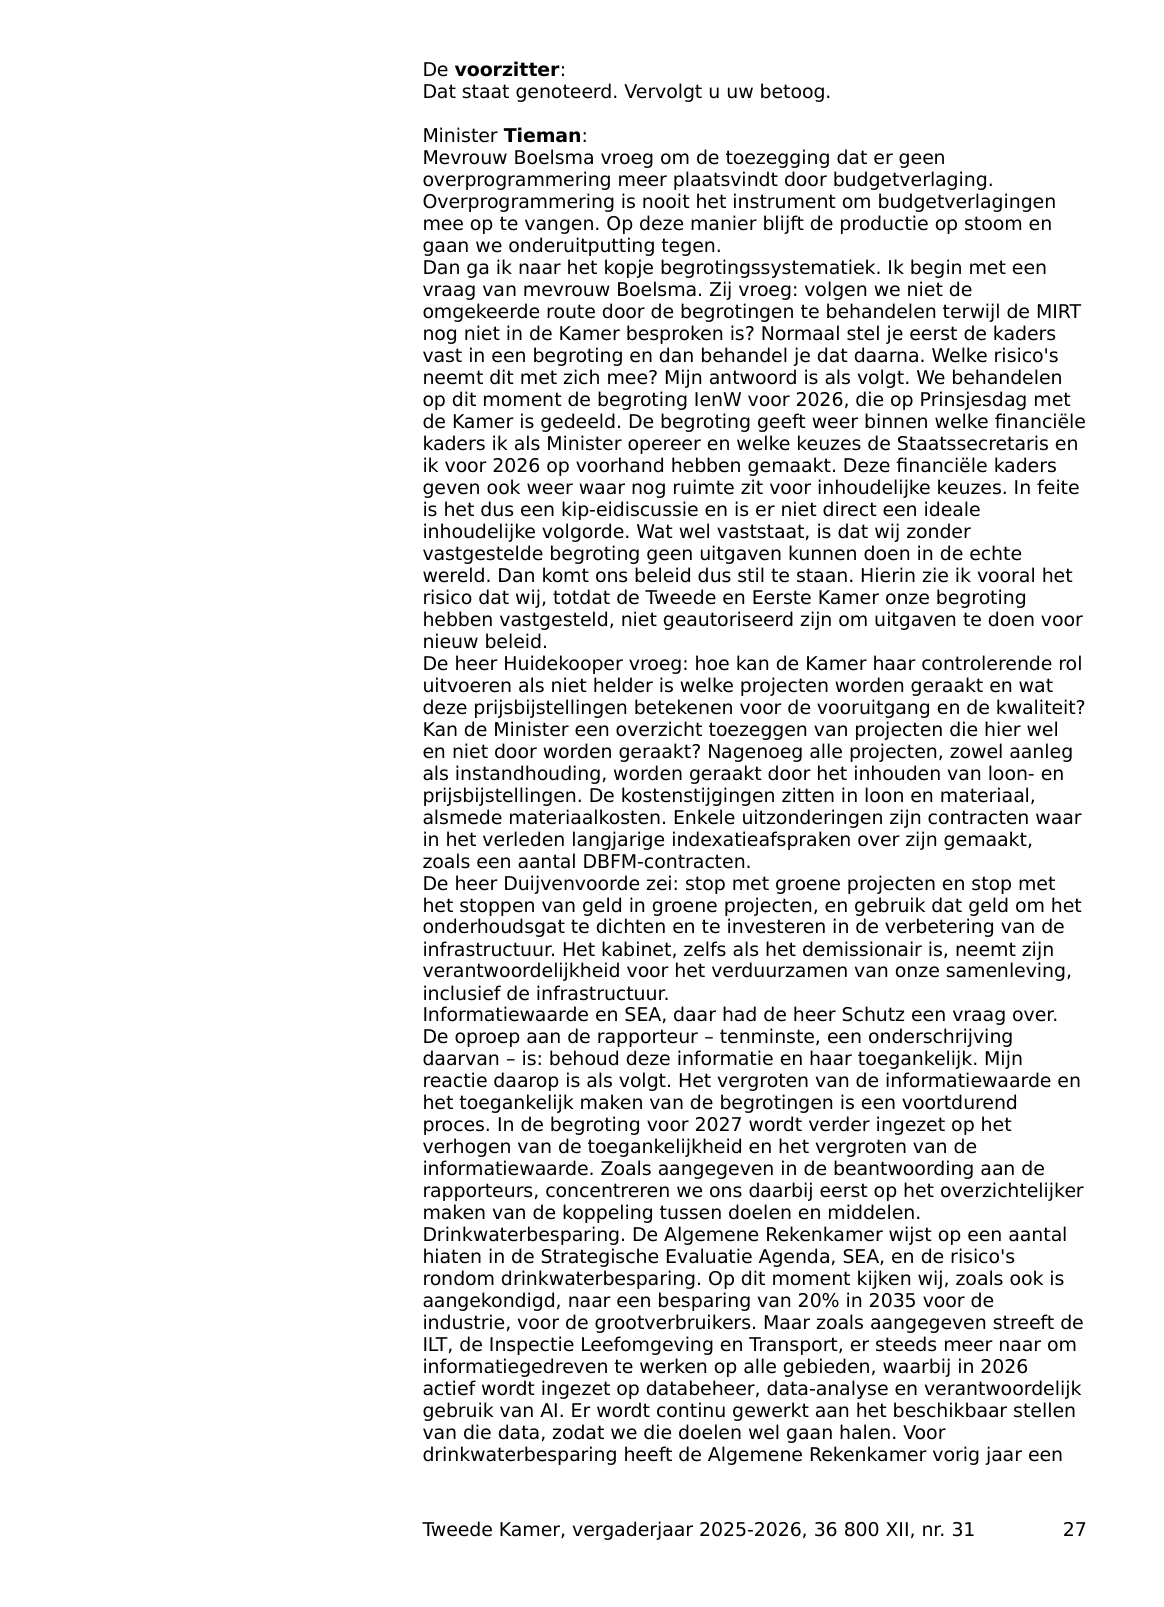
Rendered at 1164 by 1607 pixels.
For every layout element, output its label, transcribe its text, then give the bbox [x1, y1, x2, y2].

text Mevrouw Boelsma vroeg om de toezegging dat er geen overprogrammering meer plaatsvindt door budgetverlaging. Overprogrammering is nooit het instrument om budgetverlagingen mee op te vangen. Op deze manier blijft de productie op stoom en gaan we onderuitputting tegen. [422, 147, 1087, 257]
text Dat staat genoteerd. Vervolgt u uw betoog. [422, 81, 1087, 103]
text Minister Tieman: [422, 125, 1087, 147]
text De heer Duijvenvoorde zei: stop met groene projecten en stop met het stoppen van geld in groene projecten, en gebruik dat geld om het onderhoudsgat te dichten en te investeren in de verbetering van de infrastructuur. Het kabinet, zelfs als het demissionair is, neemt zijn verantwoordelijkheid voor het verduurzamen van onze samenleving, inclusief de infrastructuur. [422, 872, 1087, 1004]
text De heer Huidekooper vroeg: hoe kan de Kamer haar controlerende rol uitvoeren als niet helder is welke projecten worden geraakt en wat deze prijsbijstellingen betekenen voor de vooruitgang en de kwaliteit? Kan de Minister een overzicht toezeggen van projecten die hier wel en niet door worden geraakt? Nagenoeg alle projecten, zowel aanleg als instandhouding, worden geraakt door het inhouden van loon- en prijsbijstellingen. De kostenstijgingen zitten in loon en materiaal, alsmede materiaalkosten. Enkele uitzonderingen zijn contracten waar in het verleden langjarige indexatieafspraken over zijn gemaakt, zoals een aantal DBFM-contracten. [422, 653, 1087, 872]
text De voorzitter: [422, 59, 1087, 81]
text Dan ga ik naar het kopje begrotingssystematiek. Ik begin met een vraag van mevrouw Boelsma. Zij vroeg: volgen we niet de omgekeerde route door de begrotingen te behandelen terwijl de MIRT nog niet in de Kamer besproken is? Normaal stel je eerst de kaders vast in een begroting en dan behandel je dat daarna. Welke risico's neemt dit met zich mee? Mijn antwoord is als volgt. We behandelen op dit moment de begroting IenW voor 2026, die op Prinsjesdag met de Kamer is gedeeld. De begroting geeft weer binnen welke financiële kaders ik als Minister opereer en welke keuzes de Staatssecretaris en ik voor 2026 op voorhand hebben gemaakt. Deze financiële kaders geven ook weer waar nog ruimte zit voor inhoudelijke keuzes. In feite is het dus een kip-eidiscussie en is er niet direct een ideale inhoudelijke volgorde. Wat wel vaststaat, is dat wij zonder vastgestelde begroting geen uitgaven kunnen doen in de echte wereld. Dan komt ons beleid dus stil te staan. Hierin zie ik vooral het risico dat wij, totdat de Tweede en Eerste Kamer onze begroting hebben vastgesteld, niet geautoriseerd zijn om uitgaven te doen voor nieuw beleid. [422, 257, 1087, 653]
text Informatiewaarde en SEA, daar had de heer Schutz een vraag over. De oproep aan de rapporteur – tenminste, een onderschrijving daarvan – is: behoud deze informatie en haar toegankelijk. Mijn reactie daarop is als volgt. Het vergroten van de informatiewaarde en het toegankelijk maken van de begrotingen is een voortdurend proces. In de begroting voor 2027 wordt verder ingezet op het verhogen van de toegankelijkheid en het vergroten van de informatiewaarde. Zoals aangegeven in de beantwoording aan de rapporteurs, concentreren we ons daarbij eerst op het overzichtelijker maken van de koppeling tussen doelen en middelen. [422, 1004, 1087, 1224]
text Drinkwaterbesparing. De Algemene Rekenkamer wijst op een aantal hiaten in de Strategische Evaluatie Agenda, SEA, en de risico's rondom drinkwaterbesparing. Op dit moment kijken wij, zoals ook is aangekondigd, naar een besparing van 20% in 2035 voor de industrie, voor de grootverbruikers. Maar zoals aangegeven streeft de ILT, de Inspectie Leefomgeving en Transport, er steeds meer naar om informatiegedreven te werken op alle gebieden, waarbij in 2026 actief wordt ingezet op databeheer, data-analyse en verantwoordelijk gebruik van AI. Er wordt continu gewerkt aan het beschikbaar stellen van die data, zodat we die doelen wel gaan halen. Voor drinkwaterbesparing heeft de Algemene Rekenkamer vorig jaar een [422, 1224, 1087, 1466]
